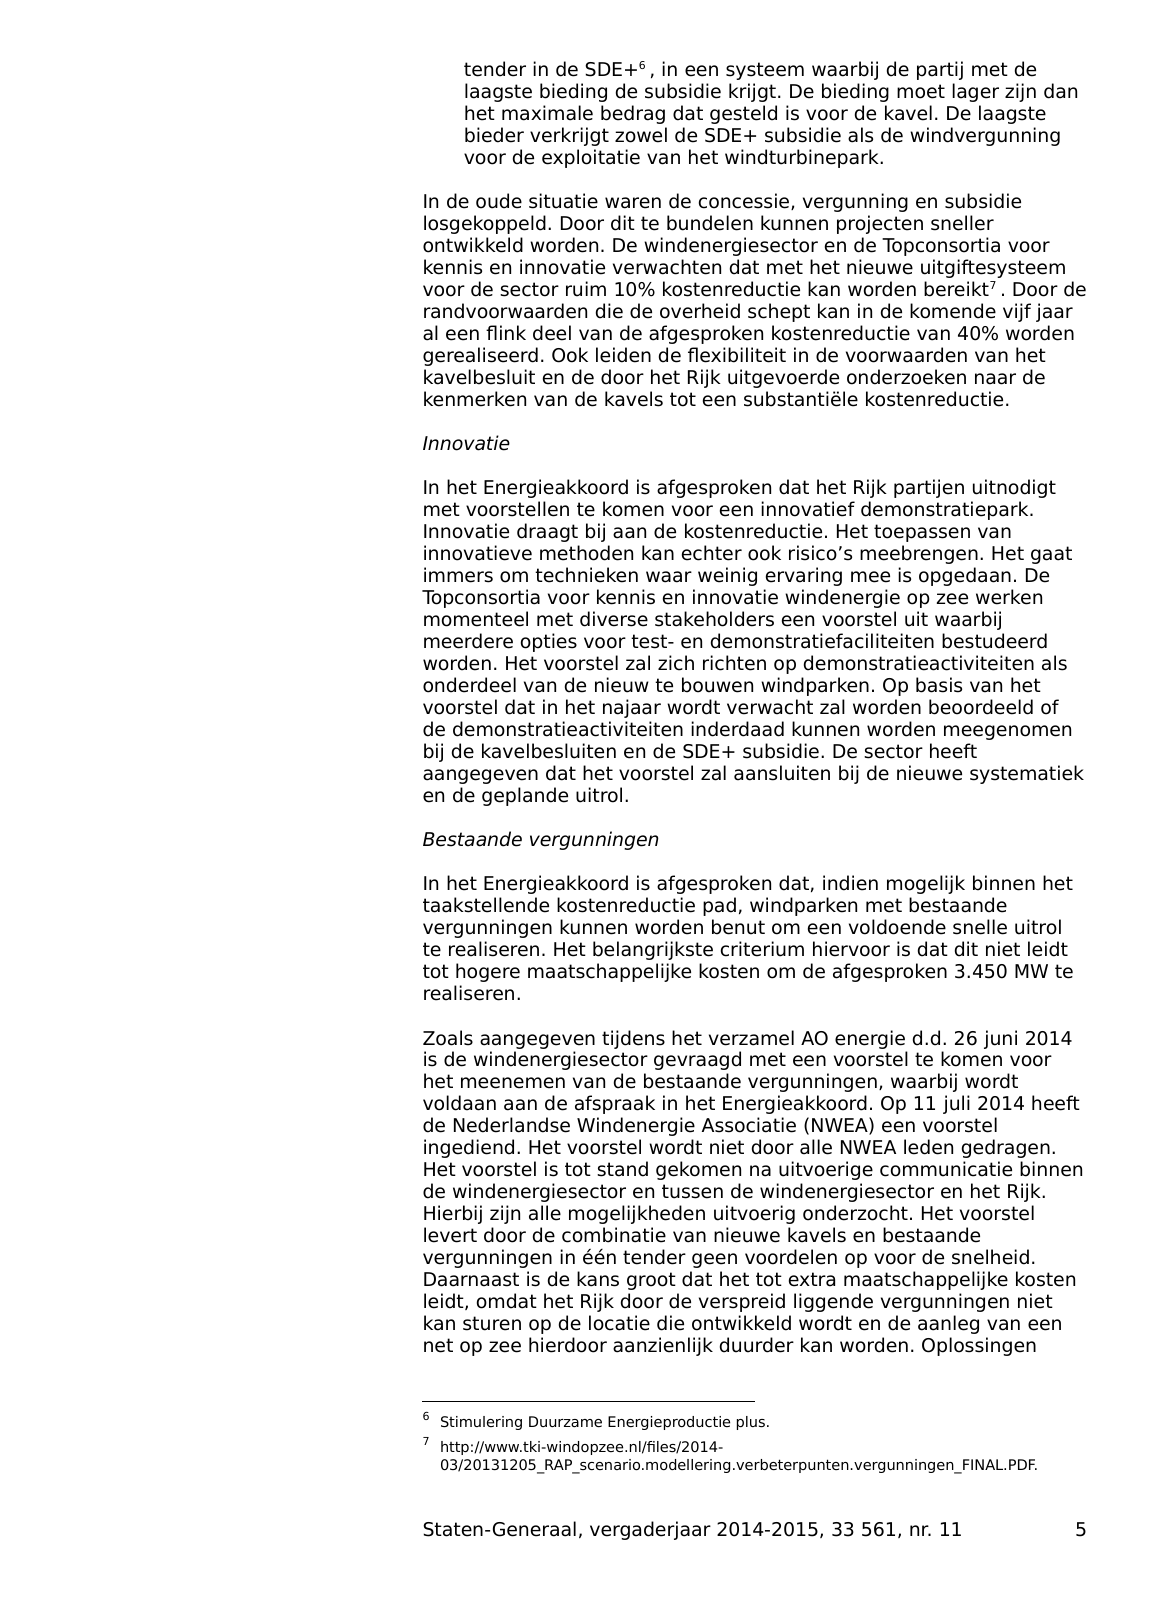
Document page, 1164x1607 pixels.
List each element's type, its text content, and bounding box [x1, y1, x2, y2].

text tender in de SDE+, in een systeem waarbij de partij met de laagste bieding de subsidie krijgt. De bieding moet lager zijn dan het maximale bedrag dat gesteld is voor de kavel. De laagste bieder verkrijgt zowel de SDE+ subsidie als de windvergunning voor de exploitatie van het windturbinepark. [422, 59, 1087, 169]
text Zoals aangegeven tijdens het verzamel AO energie d.d. 26 juni 2014 is de windenergiesector gevraagd met een voorstel te komen voor het meenemen van de bestaande vergunningen, waarbij wordt voldaan aan de afspraak in het Energieakkoord. Op 11 juli 2014 heeft de Nederlandse Windenergie Associatie (NWEA) een voorstel ingediend. Het voorstel wordt niet door alle NWEA leden gedragen. Het voorstel is tot stand gekomen na uitvoerige communicatie binnen de windenergiesector en tussen de windenergiesector en het Rijk. Hierbij zijn alle mogelijkheden uitvoerig onderzocht. Het voorstel levert door de combinatie van nieuwe kavels en bestaande vergunningen in één tender geen voordelen op voor de snelheid. Daarnaast is de kans groot dat het tot extra maatschappelijke kosten leidt, omdat het Rijk door de verspreid liggende vergunningen niet kan sturen op de locatie die ontwikkeld wordt en de aanleg van een net op zee hierdoor aanzienlijk duurder kan worden. Oplossingen [422, 1027, 1087, 1357]
subtitle Bestaande vergunningen [422, 829, 1087, 851]
text http://www.tki-windopzee.nl/files/2014-03/20131205_RAP_scenario.modellering.verbeterpunten.vergunningen_FINAL.PDF. [422, 1435, 1087, 1474]
text In de oude situatie waren de concessie, vergunning en subsidie losgekoppeld. Door dit te bundelen kunnen projecten sneller ontwikkeld worden. De windenergiesector en de Topconsortia voor kennis en innovatie verwachten dat met het nieuwe uitgiftesysteem voor de sector ruim 10% kostenreductie kan worden bereikt. Door de randvoorwaarden die de overheid schept kan in de komende vijf jaar al een flink deel van de afgesproken kostenreductie van 40% worden gerealiseerd. Ook leiden de flexibiliteit in de voorwaarden van het kavelbesluit en de door het Rijk uitgevoerde onderzoeken naar de kenmerken van de kavels tot een substantiële kostenreductie. [422, 191, 1087, 411]
text In het Energieakkoord is afgesproken dat het Rijk partijen uitnodigt met voorstellen te komen voor een innovatief demonstratiepark. Innovatie draagt bij aan de kostenreductie. Het toepassen van innovatieve methoden kan echter ook risico’s meebrengen. Het gaat immers om technieken waar weinig ervaring mee is opgedaan. De Topconsortia voor kennis en innovatie windenergie op zee werken momenteel met diverse stakeholders een voorstel uit waarbij meerdere opties voor test- en demonstratiefaciliteiten bestudeerd worden. Het voorstel zal zich richten op demonstratieactiviteiten als onderdeel van de nieuw te bouwen windparken. Op basis van het voorstel dat in het najaar wordt verwacht zal worden beoordeeld of de demonstratieactiviteiten inderdaad kunnen worden meegenomen bij de kavelbesluiten en de SDE+ subsidie. De sector heeft aangegeven dat het voorstel zal aansluiten bij de nieuwe systematiek en de geplande uitrol. [422, 477, 1087, 807]
subtitle Innovatie [422, 433, 1087, 455]
text Stimulering Duurzame Energieproductie plus. [422, 1410, 1087, 1432]
text In het Energieakkoord is afgesproken dat, indien mogelijk binnen het taakstellende kostenreductie pad, windparken met bestaande vergunningen kunnen worden benut om een voldoende snelle uitrol te realiseren. Het belangrijkste criterium hiervoor is dat dit niet leidt tot hogere maatschappelijke kosten om de afgesproken 3.450 MW te realiseren. [422, 873, 1087, 1005]
